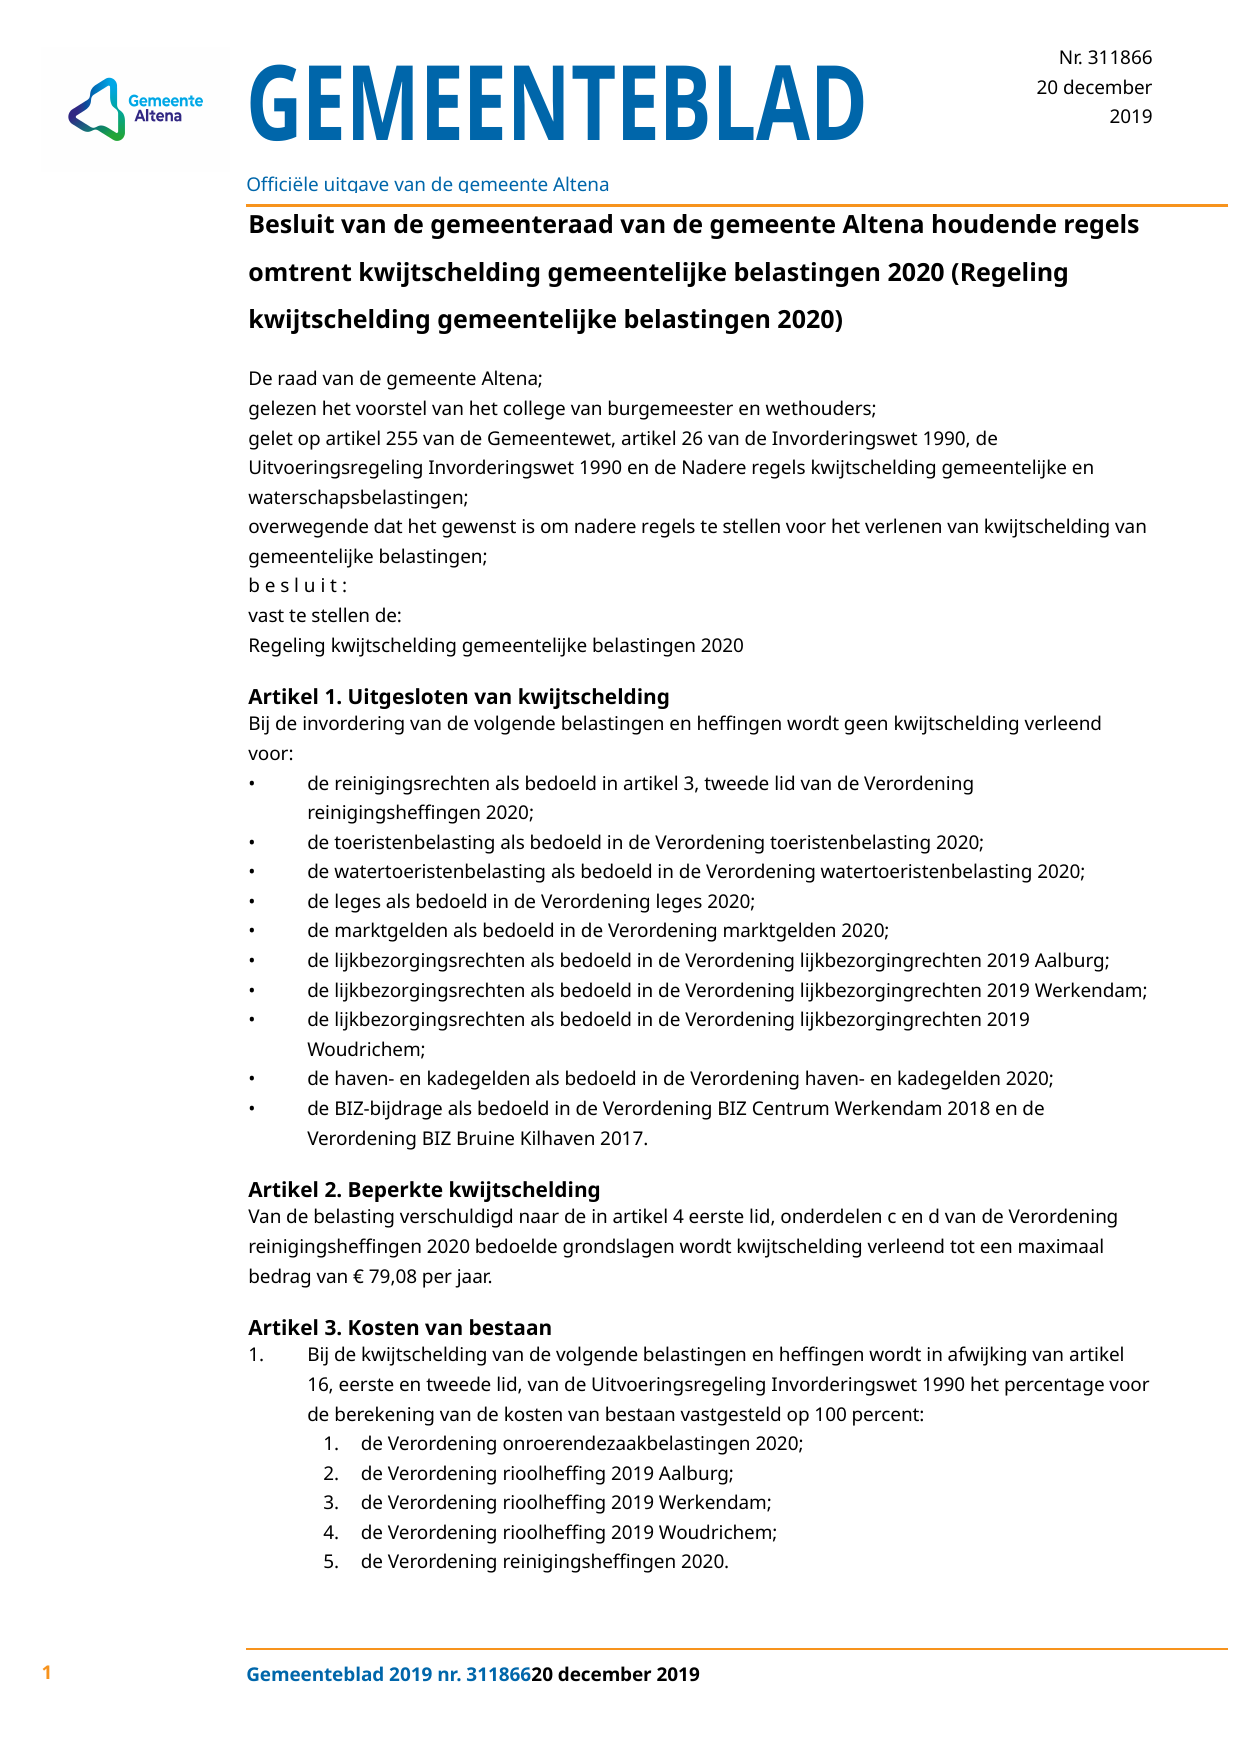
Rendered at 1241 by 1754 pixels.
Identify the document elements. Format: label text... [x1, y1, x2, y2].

list de Verordening rioolheffing 2019 Werkendam; [323, 1489, 1152, 1515]
text Artikel 1. Uitgesloten van kwijtschelding [248, 682, 1152, 711]
text b e s l u i t : [248, 573, 1152, 598]
list de Verordening reinigingsheffingen 2020. [323, 1549, 1152, 1574]
list de Verordening onroerendezaakbelastingen 2020; [323, 1430, 1152, 1456]
text Van de belasting verschuldigd naar de in artikel 4 eerste lid, onderdelen c en d van de Verordening reinigingsheffingen 2020 bedoelde grondslagen wordt kwijtschelding verleend tot een maximaal bedrag van € 79,08 per jaar. [248, 1204, 1152, 1288]
list de lijkbezorgingsrechten als bedoeld in de Verordening lijkbezorgingrechten 2019 Aalburg; [248, 947, 1152, 973]
list de lijkbezorgingsrechten als bedoeld in de Verordening lijkbezorgingrechten 2019 Werkendam; [248, 977, 1152, 1003]
list de haven- en kadegelden als bedoeld in de Verordening haven- en kadegelden 2020; [248, 1066, 1152, 1091]
list Bij de kwijtschelding van de volgende belastingen en heffingen wordt in afwijking van artikel 16, eerste en tweede lid, van de Uitvoeringsregeling Invorderingswet 1990 het percentage voor de berekening van de kosten van bestaan vastgesteld op 100 percent: [248, 1342, 1152, 1427]
text overwegende dat het gewenst is om nadere regels te stellen voor het verlenen van kwijtschelding van gemeentelijke belastingen; [248, 513, 1152, 569]
list de BIZ-bijdrage als bedoeld in de Verordening BIZ Centrum Werkendam 2018 en de Verordening BIZ Bruine Kilhaven 2017. [248, 1095, 1152, 1151]
list de leges als bedoeld in de Verordening leges 2020; [248, 888, 1152, 914]
text Artikel 3. Kosten van bestaan [248, 1313, 1152, 1342]
list de lijkbezorgingsrechten als bedoeld in de Verordening lijkbezorgingrechten 2019 Woudrichem; [248, 1006, 1152, 1062]
text Bij de invordering van de volgende belastingen en heffingen wordt geen kwijtschelding verleend voor: [248, 711, 1152, 766]
list de marktgelden als bedoeld in de Verordening marktgelden 2020; [248, 918, 1152, 943]
picture [41, 47, 231, 172]
text vast te stellen de: [248, 602, 1152, 628]
text gelezen het voorstel van het college van burgemeester en wethouders; [248, 395, 1152, 421]
text gelet op artikel 255 van de Gemeentewet, artikel 26 van de Invorderingswet 1990, de Uitvoeringsregeling Invorderingswet 1990 en de Nadere regels kwijtschelding gemeentelijke en waterschapsbelastingen; [248, 425, 1152, 509]
list de Verordening rioolheffing 2019 Woudrichem; [323, 1519, 1152, 1545]
list de Verordening rioolheffing 2019 Aalburg; [323, 1460, 1152, 1486]
text De raad van de gemeente Altena; [248, 366, 1152, 391]
text Artikel 2. Beperkte kwijtschelding [248, 1175, 1152, 1204]
text Regeling kwijtschelding gemeentelijke belastingen 2020 [248, 632, 1152, 657]
list de reinigingsrechten als bedoeld in artikel 3, tweede lid van de Verordening reinigingsheffingen 2020; [248, 770, 1152, 825]
list de watertoeristenbelasting als bedoeld in de Verordening watertoeristenbelasting 2020; [248, 858, 1152, 884]
text Besluit van de gemeenteraad van de gemeente Altena houdende regels omtrent kwijtschelding gemeentelijke belastingen 2020 (Regeling kwijtschelding gemeentelijke belastingen 2020) [248, 207, 1152, 336]
list de toeristenbelasting als bedoeld in de Verordening toeristenbelasting 2020; [248, 829, 1152, 855]
